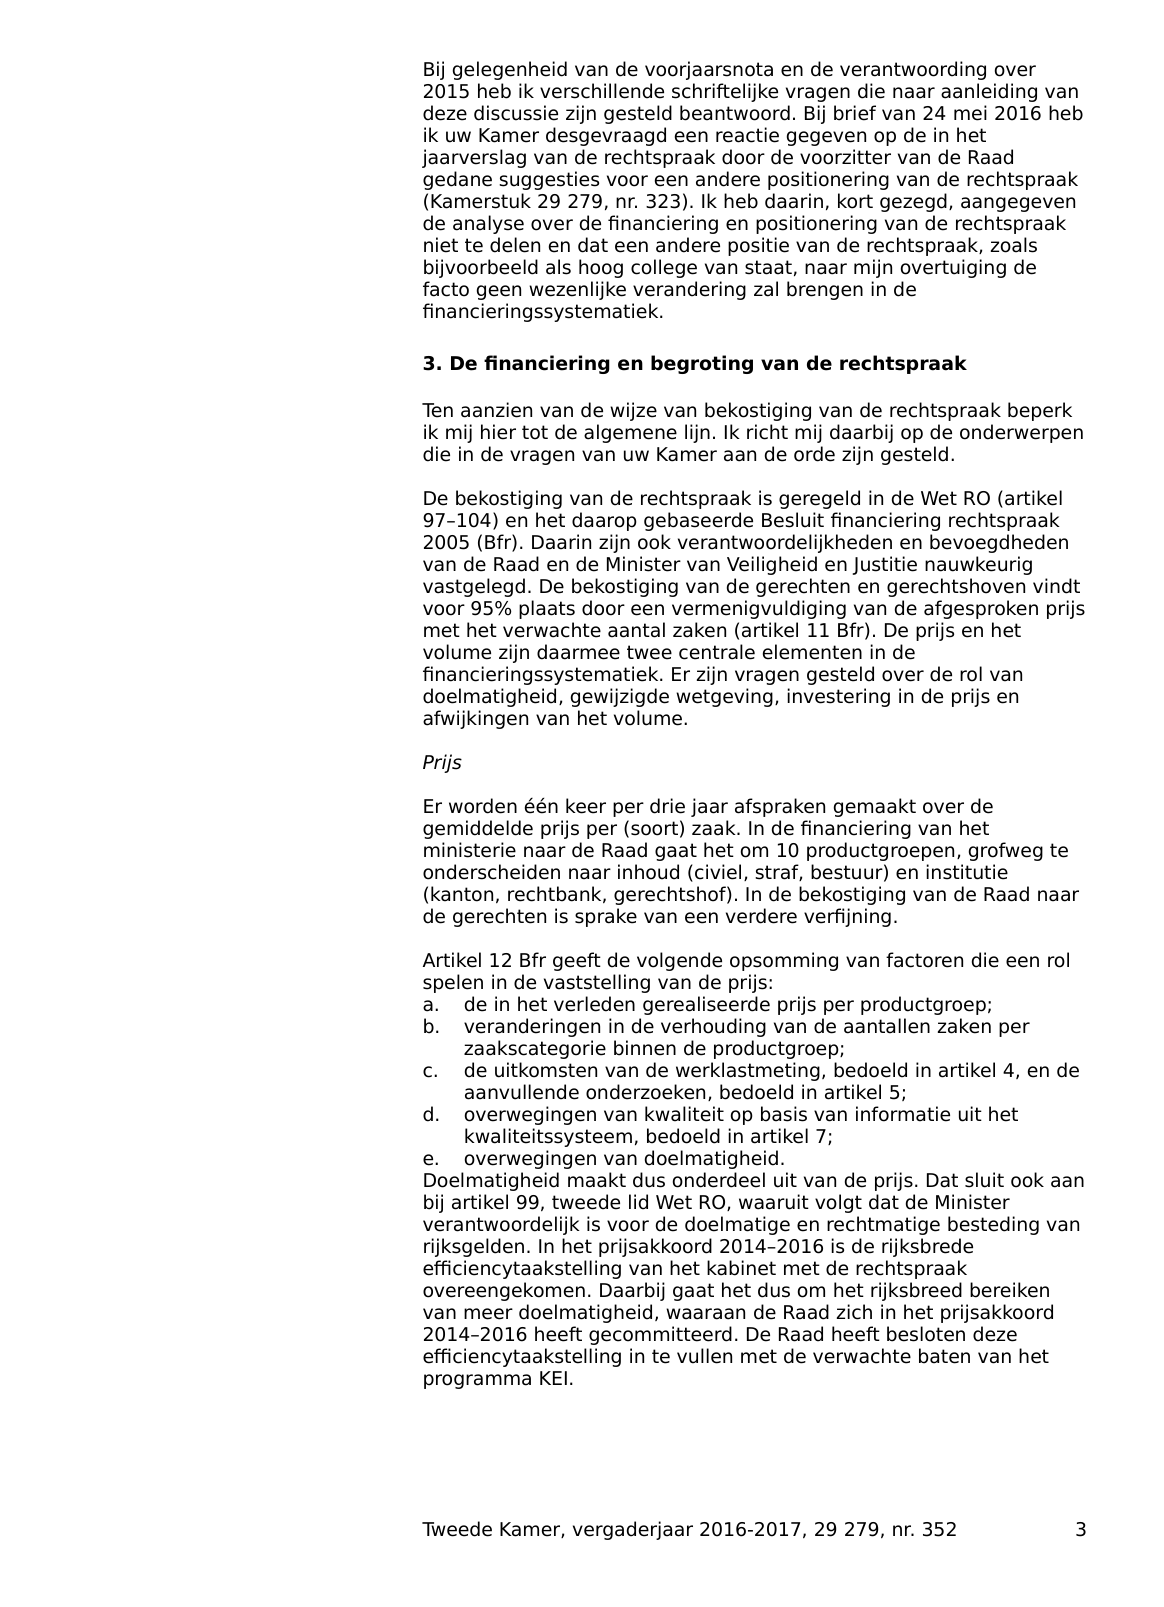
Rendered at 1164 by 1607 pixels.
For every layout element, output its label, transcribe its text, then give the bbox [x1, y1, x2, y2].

text Er worden één keer per drie jaar afspraken gemaakt over de gemiddelde prijs per (soort) zaak. In de financiering van het ministerie naar de Raad gaat het om 10 productgroepen, grofweg te onderscheiden naar inhoud (civiel, straf, bestuur) en institutie (kanton, rechtbank, gerechtshof). In de bekostiging van de Raad naar de gerechten is sprake van een verdere verfijning. [422, 796, 1087, 928]
text d. overwegingen van kwaliteit op basis van informatie uit het kwaliteitssysteem, bedoeld in artikel 7; [422, 1104, 1087, 1148]
text Bij gelegenheid van de voorjaarsnota en de verantwoording over 2015 heb ik verschillende schriftelijke vragen die naar aanleiding van deze discussie zijn gesteld beantwoord. Bij brief van 24 mei 2016 heb ik uw Kamer desgevraagd een reactie gegeven op de in het jaarverslag van de rechtspraak door de voorzitter van de Raad gedane suggesties voor een andere positionering van de rechtspraak (Kamerstuk 29 279, nr. 323). Ik heb daarin, kort gezegd, aangegeven de analyse over de financiering en positionering van de rechtspraak niet te delen en dat een andere positie van de rechtspraak, zoals bijvoorbeeld als hoog college van staat, naar mijn overtuiging de facto geen wezenlijke verandering zal brengen in de financieringssystematiek. [422, 59, 1087, 323]
text c. de uitkomsten van de werklastmeting, bedoeld in artikel 4, en de aanvullende onderzoeken, bedoeld in artikel 5; [422, 1060, 1087, 1104]
text Ten aanzien van de wijze van bekostiging van de rechtspraak beperk ik mij hier tot de algemene lijn. Ik richt mij daarbij op de onderwerpen die in de vragen van uw Kamer aan de orde zijn gesteld. [422, 400, 1087, 466]
text Doelmatigheid maakt dus onderdeel uit van de prijs. Dat sluit ook aan bij artikel 99, tweede lid Wet RO, waaruit volgt dat de Minister verantwoordelijk is voor de doelmatige en rechtmatige besteding van rijksgelden. In het prijsakkoord 2014–2016 is de rijksbrede efficiencytaakstelling van het kabinet met de rechtspraak overeengekomen. Daarbij gaat het dus om het rijksbreed bereiken van meer doelmatigheid, waaraan de Raad zich in het prijsakkoord 2014–2016 heeft gecommitteerd. De Raad heeft besloten deze efficiencytaakstelling in te vullen met de verwachte baten van het programma KEI. [422, 1170, 1087, 1390]
subtitle Prijs [422, 752, 1087, 774]
text Artikel 12 Bfr geeft de volgende opsomming van factoren die een rol spelen in de vaststelling van de prijs: [422, 950, 1087, 994]
subtitle 3. De financiering en begroting van de rechtspraak [422, 353, 1087, 375]
text b. veranderingen in de verhouding van de aantallen zaken per zaakscategorie binnen de productgroep; [422, 1016, 1087, 1060]
text De bekostiging van de rechtspraak is geregeld in de Wet RO (artikel 97–104) en het daarop gebaseerde Besluit financiering rechtspraak 2005 (Bfr). Daarin zijn ook verantwoordelijkheden en bevoegdheden van de Raad en de Minister van Veiligheid en Justitie nauwkeurig vastgelegd. De bekostiging van de gerechten en gerechtshoven vindt voor 95% plaats door een vermenigvuldiging van de afgesproken prijs met het verwachte aantal zaken (artikel 11 Bfr). De prijs en het volume zijn daarmee twee centrale elementen in de financieringssystematiek. Er zijn vragen gesteld over de rol van doelmatigheid, gewijzigde wetgeving, investering in de prijs en afwijkingen van het volume. [422, 488, 1087, 730]
text a. de in het verleden gerealiseerde prijs per productgroep; [422, 994, 1087, 1016]
text e. overwegingen van doelmatigheid. [422, 1148, 1087, 1170]
